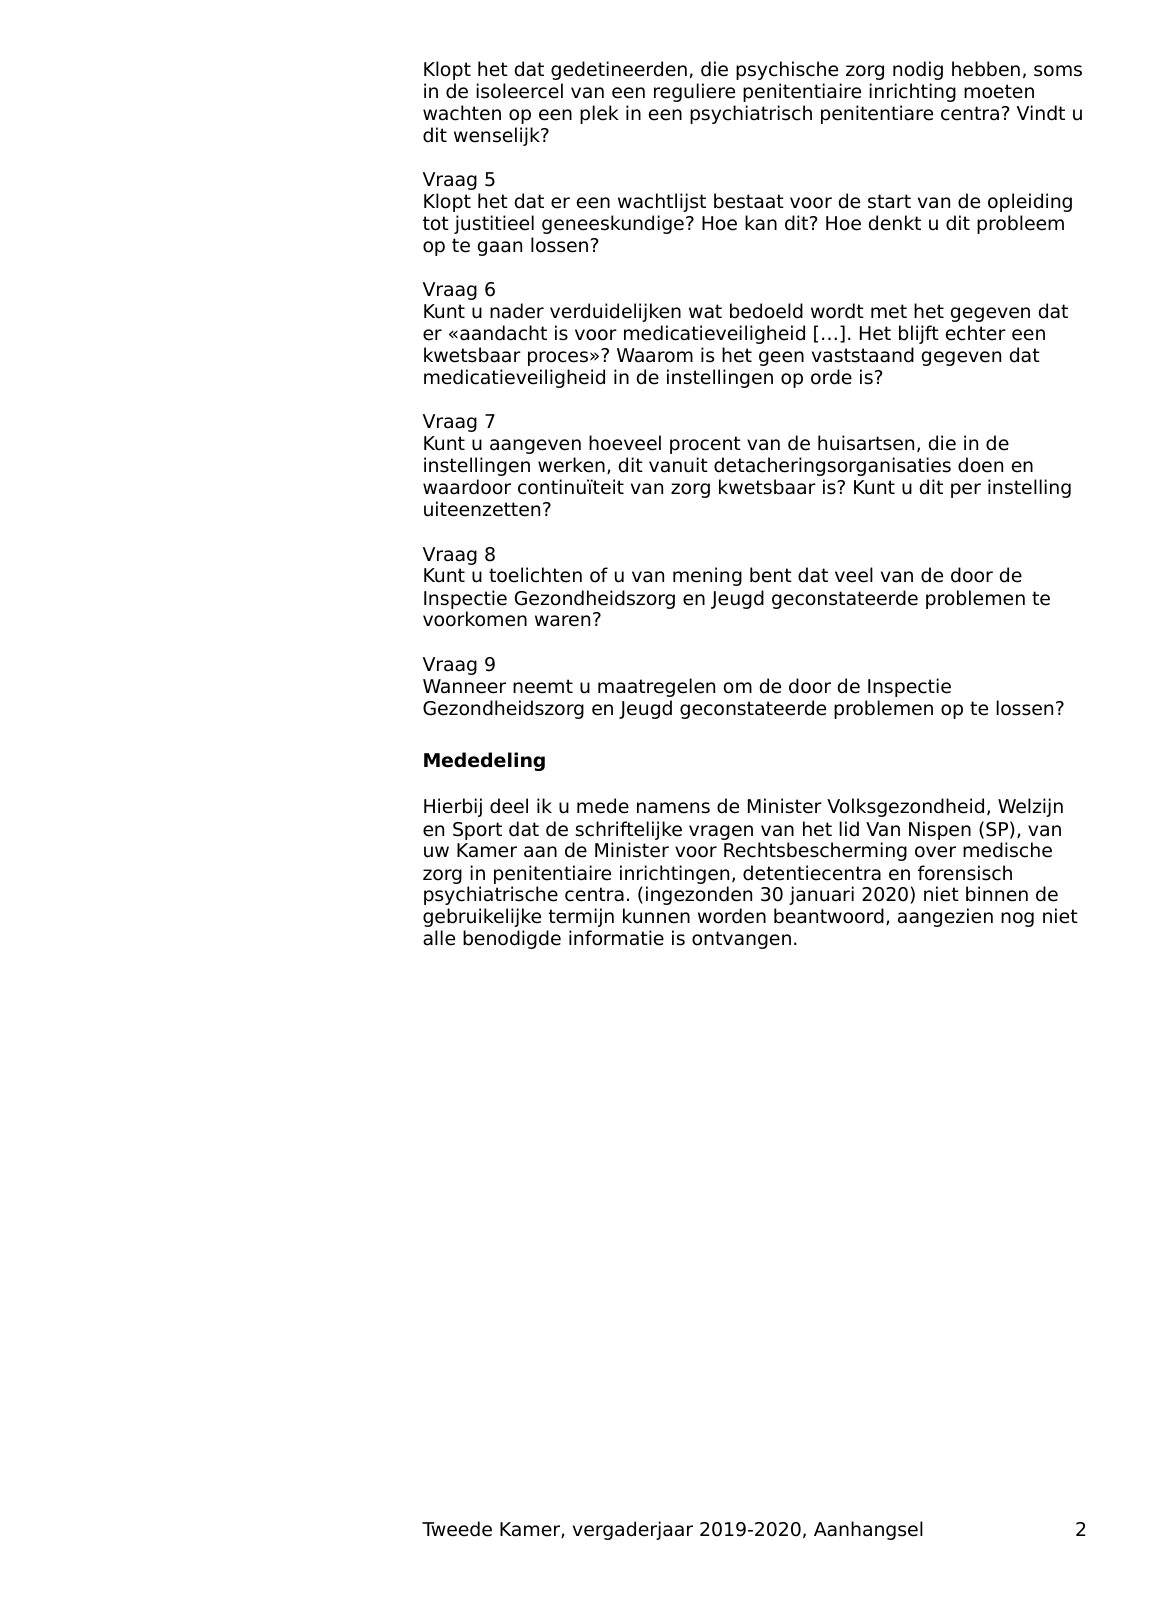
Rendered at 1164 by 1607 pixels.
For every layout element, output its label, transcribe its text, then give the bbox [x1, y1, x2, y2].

text Kunt u nader verduidelijken wat bedoeld wordt met het gegeven dat er «aandacht is voor medicatieveiligheid […]. Het blijft echter een kwetsbaar proces»? Waarom is het geen vaststaand gegeven dat medicatieveiligheid in de instellingen op orde is? [422, 301, 1087, 389]
text Vraag 5 [422, 169, 1087, 191]
text Hierbij deel ik u mede namens de Minister Volksgezondheid, Welzijn en Sport dat de schriftelijke vragen van het lid Van Nispen (SP), van uw Kamer aan de Minister voor Rechtsbescherming over medische zorg in penitentiaire inrichtingen, detentiecentra en forensisch psychiatrische centra. (ingezonden 30 januari 2020) niet binnen de gebruikelijke termijn kunnen worden beantwoord, aangezien nog niet alle benodigde informatie is ontvangen. [422, 796, 1087, 950]
text Klopt het dat gedetineerden, die psychische zorg nodig hebben, soms in de isoleercel van een reguliere penitentiaire inrichting moeten wachten op een plek in een psychiatrisch penitentiare centra? Vindt u dit wenselijk? [422, 59, 1087, 147]
text Vraag 6 [422, 279, 1087, 301]
subtitle Mededeling [422, 749, 1087, 771]
text Klopt het dat er een wachtlijst bestaat voor de start van de opleiding tot justitieel geneeskundige? Hoe kan dit? Hoe denkt u dit probleem op te gaan lossen? [422, 191, 1087, 257]
text Vraag 9 [422, 653, 1087, 676]
text Wanneer neemt u maatregelen om de door de Inspectie Gezondheidszorg en Jeugd geconstateerde problemen op te lossen? [422, 676, 1087, 719]
text Kunt u toelichten of u van mening bent dat veel van de door de Inspectie Gezondheidszorg en Jeugd geconstateerde problemen te voorkomen waren? [422, 565, 1087, 631]
text Vraag 7 [422, 411, 1087, 433]
text Vraag 8 [422, 543, 1087, 565]
text Kunt u aangeven hoeveel procent van de huisartsen, die in de instellingen werken, dit vanuit detacheringsorganisaties doen en waardoor continuïteit van zorg kwetsbaar is? Kunt u dit per instelling uiteenzetten? [422, 433, 1087, 521]
